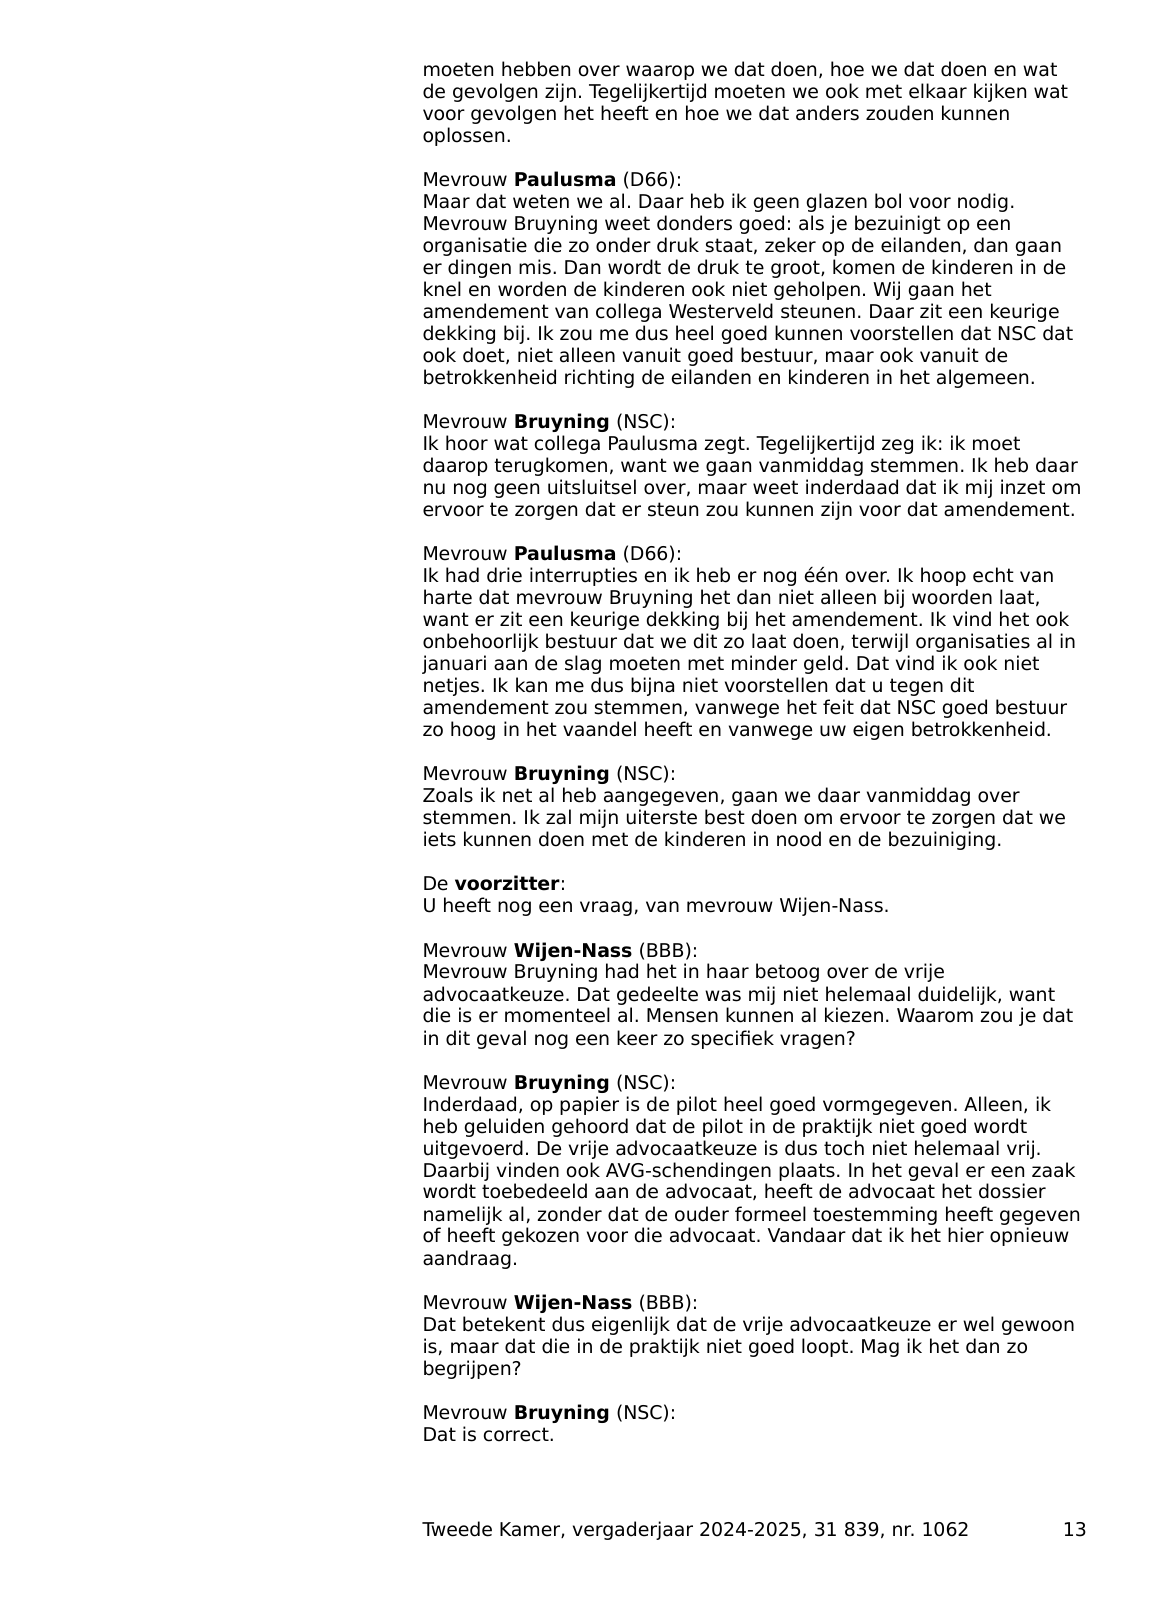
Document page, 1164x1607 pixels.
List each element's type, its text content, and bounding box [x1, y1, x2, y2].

text Mevrouw Bruyning (NSC): [422, 411, 1087, 433]
text Zoals ik net al heb aangegeven, gaan we daar vanmiddag over stemmen. Ik zal mijn uiterste best doen om ervoor te zorgen dat we iets kunnen doen met de kinderen in nood en de bezuiniging. [422, 785, 1087, 851]
text Mevrouw Wijen-Nass (BBB): [422, 1292, 1087, 1313]
text Dat is correct. [422, 1424, 1087, 1446]
text Mevrouw Bruyning had het in haar betoog over de vrije advocaatkeuze. Dat gedeelte was mij niet helemaal duidelijk, want die is er momenteel al. Mensen kunnen al kiezen. Waarom zou je dat in dit geval nog een keer zo specifiek vragen? [422, 961, 1087, 1049]
text Inderdaad, op papier is de pilot heel goed vormgegeven. Alleen, ik heb geluiden gehoord dat de pilot in de praktijk niet goed wordt uitgevoerd. De vrije advocaatkeuze is dus toch niet helemaal vrij. Daarbij vinden ook AVG-schendingen plaats. In het geval er een zaak wordt toebedeeld aan de advocaat, heeft de advocaat het dossier namelijk al, zonder dat de ouder formeel toestemming heeft gegeven of heeft gekozen voor die advocaat. Vandaar dat ik het hier opnieuw aandraag. [422, 1093, 1087, 1269]
text Mevrouw Bruyning (NSC): [422, 763, 1087, 785]
text De voorzitter: [422, 873, 1087, 895]
text Mevrouw Wijen-Nass (BBB): [422, 939, 1087, 961]
text Mevrouw Bruyning (NSC): [422, 1072, 1087, 1093]
text Mevrouw Paulusma (D66): [422, 169, 1087, 191]
text Ik hoor wat collega Paulusma zegt. Tegelijkertijd zeg ik: ik moet daarop terugkomen, want we gaan vanmiddag stemmen. Ik heb daar nu nog geen uitsluitsel over, maar weet inderdaad dat ik mij inzet om ervoor te zorgen dat er steun zou kunnen zijn voor dat amendement. [422, 433, 1087, 521]
text Mevrouw Paulusma (D66): [422, 543, 1087, 565]
text U heeft nog een vraag, van mevrouw Wijen-Nass. [422, 895, 1087, 917]
text Ik had drie interrupties en ik heb er nog één over. Ik hoop echt van harte dat mevrouw Bruyning het dan niet alleen bij woorden laat, want er zit een keurige dekking bij het amendement. Ik vind het ook onbehoorlijk bestuur dat we dit zo laat doen, terwijl organisaties al in januari aan de slag moeten met minder geld. Dat vind ik ook niet netjes. Ik kan me dus bijna niet voorstellen dat u tegen dit amendement zou stemmen, vanwege het feit dat NSC goed bestuur zo hoog in het vaandel heeft en vanwege uw eigen betrokkenheid. [422, 565, 1087, 741]
text moeten hebben over waarop we dat doen, hoe we dat doen en wat de gevolgen zijn. Tegelijkertijd moeten we ook met elkaar kijken wat voor gevolgen het heeft en hoe we dat anders zouden kunnen oplossen. [422, 59, 1087, 147]
text Dat betekent dus eigenlijk dat de vrije advocaatkeuze er wel gewoon is, maar dat die in de praktijk niet goed loopt. Mag ik het dan zo begrijpen? [422, 1313, 1087, 1379]
text Maar dat weten we al. Daar heb ik geen glazen bol voor nodig. Mevrouw Bruyning weet donders goed: als je bezuinigt op een organisatie die zo onder druk staat, zeker op de eilanden, dan gaan er dingen mis. Dan wordt de druk te groot, komen de kinderen in de knel en worden de kinderen ook niet geholpen. Wij gaan het amendement van collega Westerveld steunen. Daar zit een keurige dekking bij. Ik zou me dus heel goed kunnen voorstellen dat NSC dat ook doet, niet alleen vanuit goed bestuur, maar ook vanuit de betrokkenheid richting de eilanden en kinderen in het algemeen. [422, 191, 1087, 389]
text Mevrouw Bruyning (NSC): [422, 1402, 1087, 1424]
